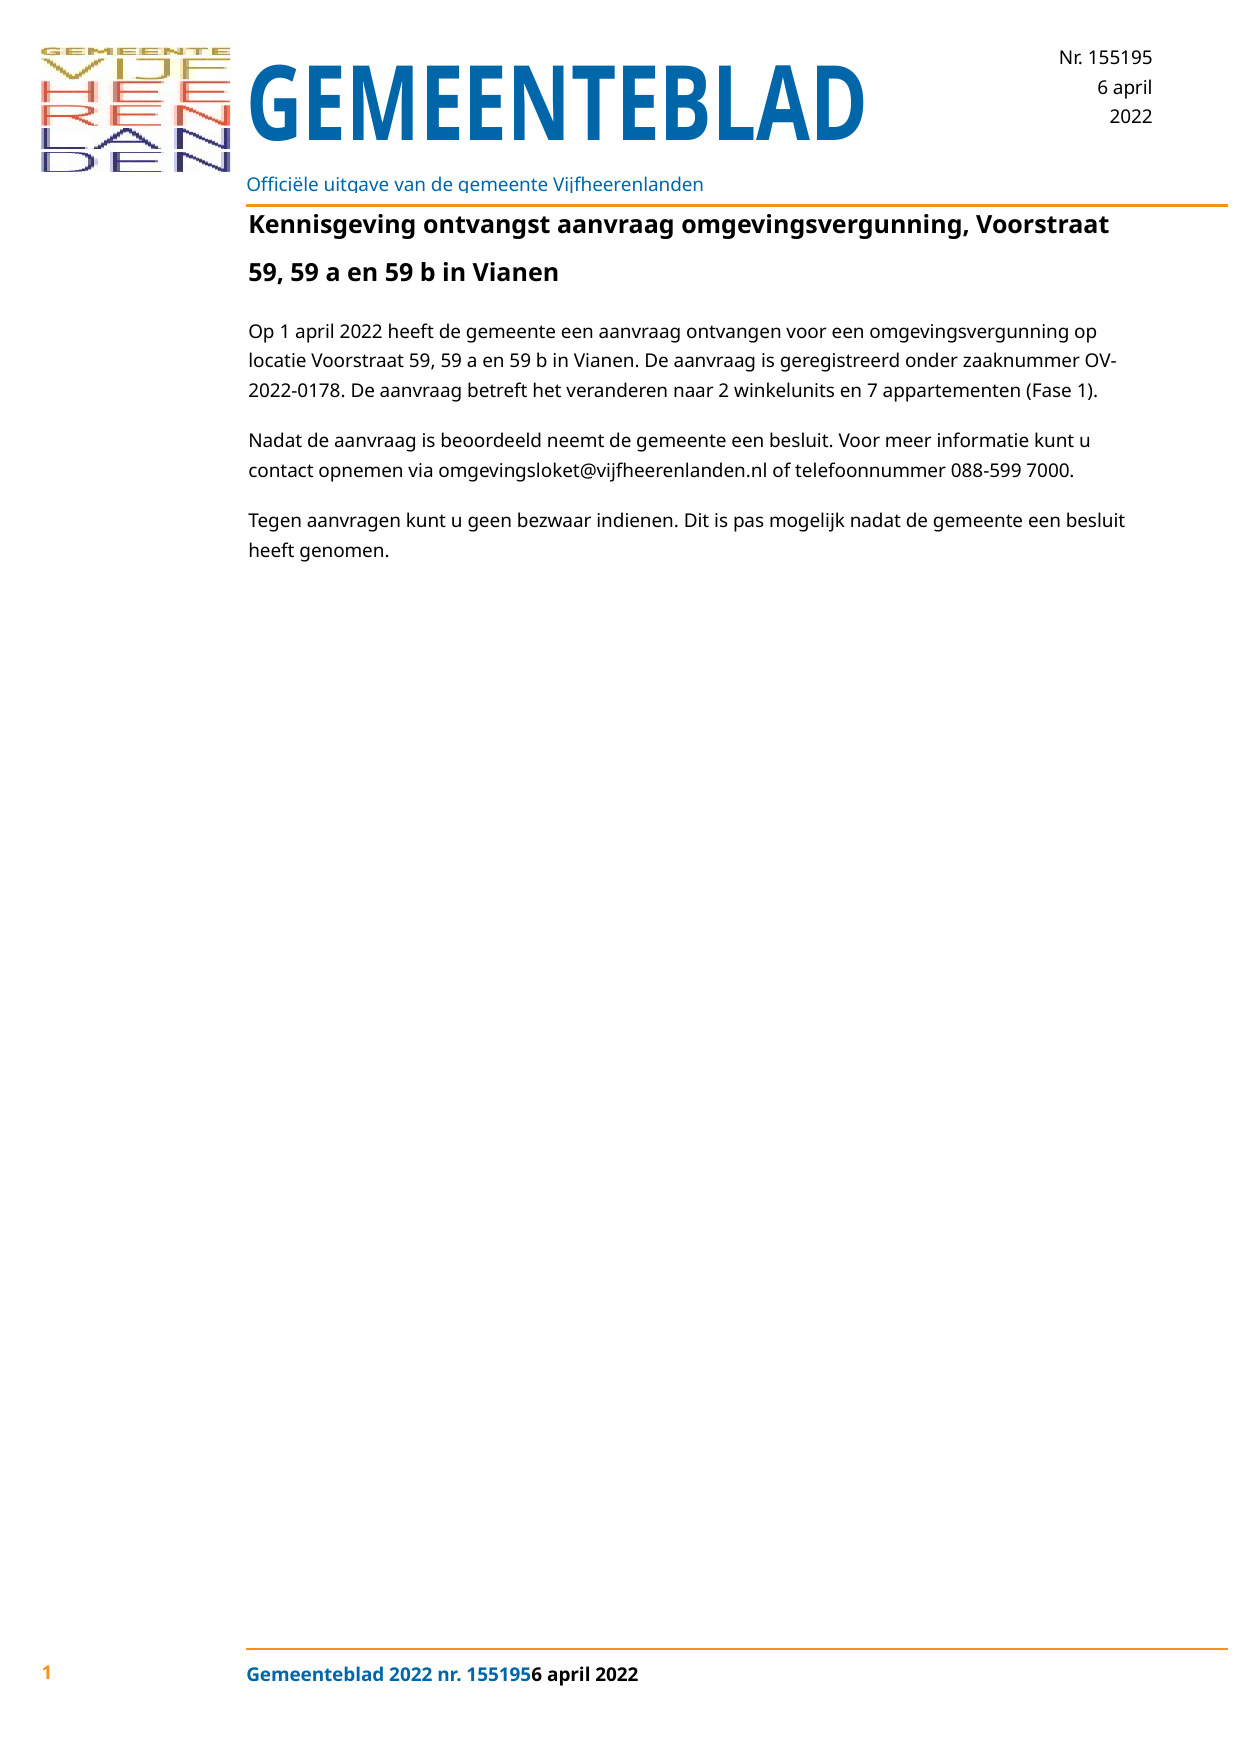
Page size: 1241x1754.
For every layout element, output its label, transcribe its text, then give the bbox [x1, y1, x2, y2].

text Kennisgeving ontvangst aanvraag omgevingsvergunning, Voorstraat 59, 59 a en 59 b in Vianen [248, 207, 1152, 288]
text Tegen aanvragen kunt u geen bezwaar indienen. Dit is pas mogelijk nadat de gemeente een besluit heeft genomen. [248, 507, 1152, 563]
text Op 1 april 2022 heeft de gemeente een aanvraag ontvangen voor een omgevingsvergunning op locatie Voorstraat 59, 59 a en 59 b in Vianen. De aanvraag is geregistreerd onder zaaknummer OV-2022-0178. De aanvraag betreft het veranderen naar 2 winkelunits en 7 appartementen (Fase 1). [248, 318, 1152, 403]
text Nadat de aanvraag is beoordeeld neemt de gemeente een besluit. Voor meer informatie kunt u contact opnemen via omgevingsloket@vijfheerenlanden.nl of telefoonnummer 088-599 7000. [248, 427, 1152, 483]
picture [41, 47, 231, 172]
